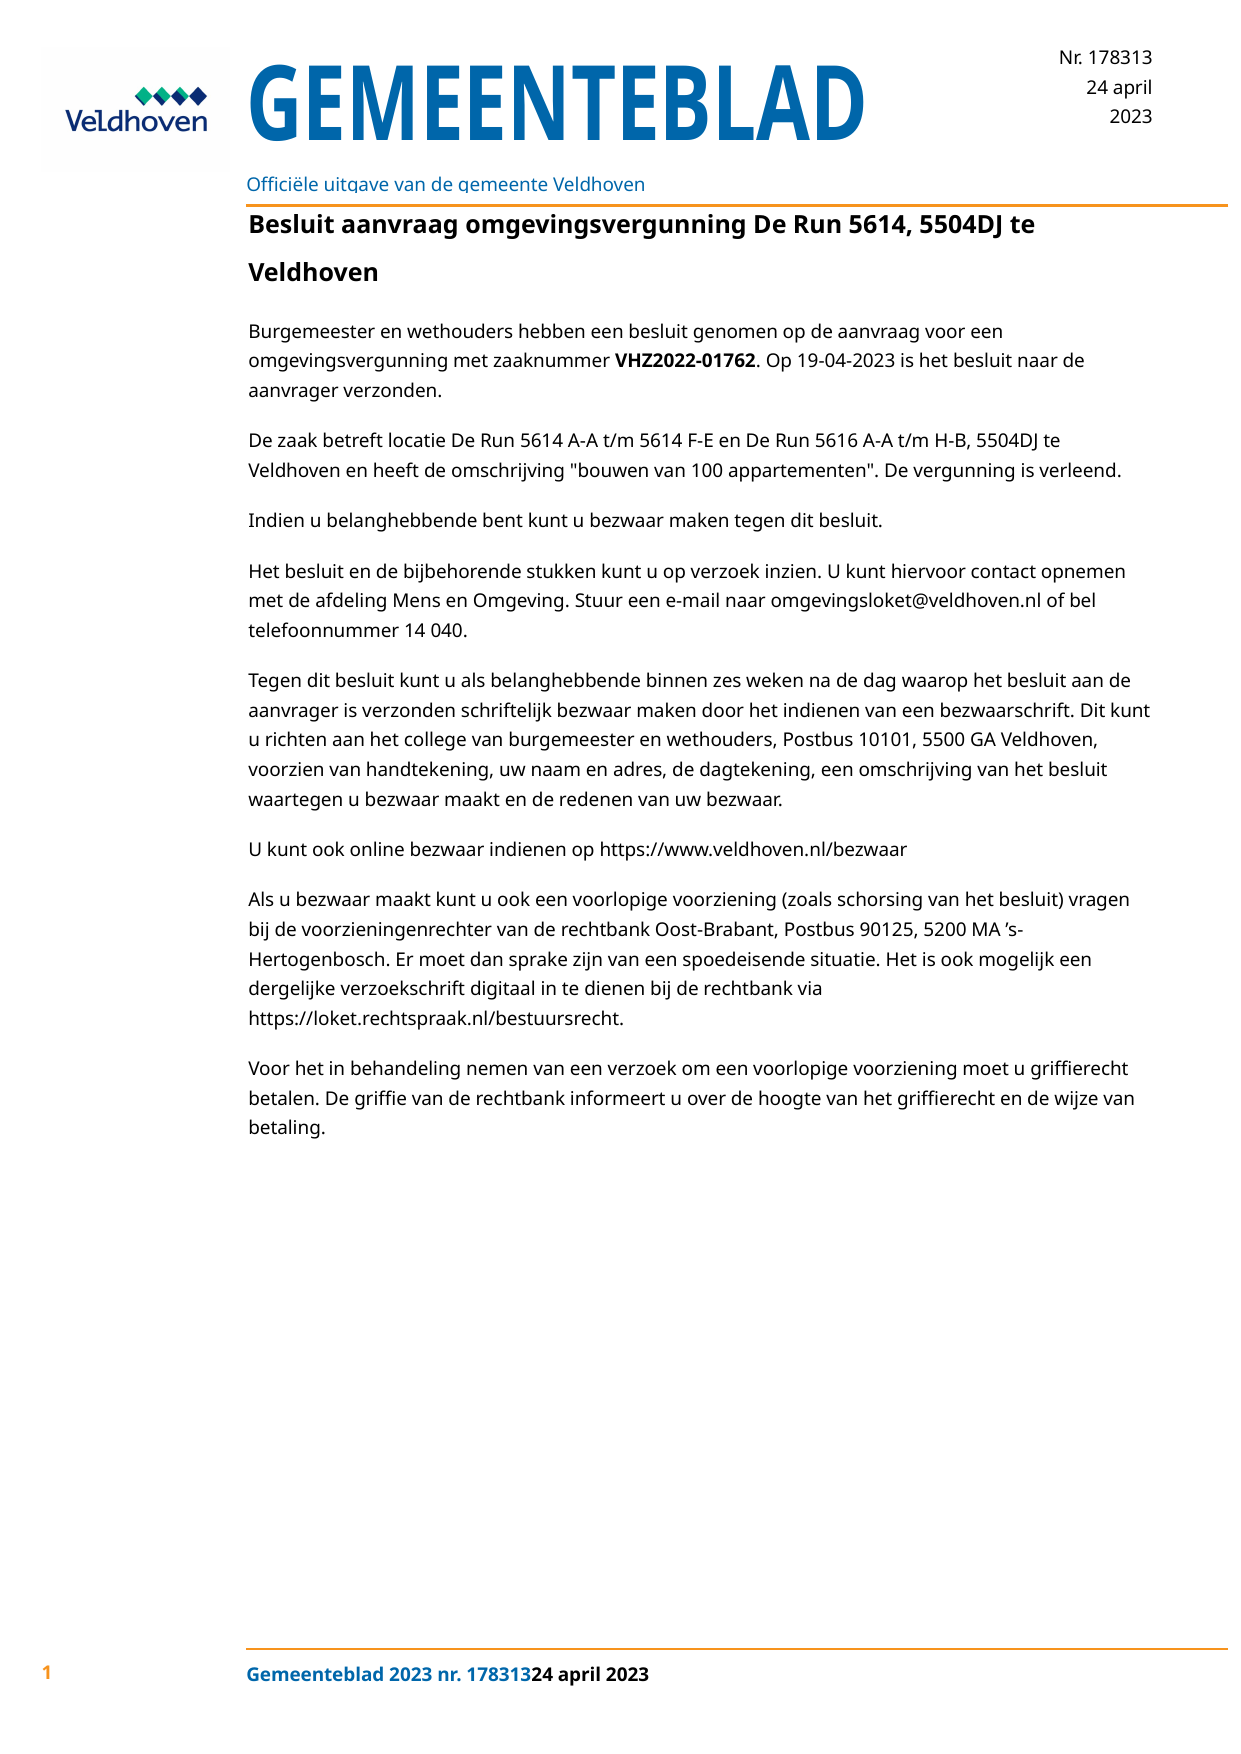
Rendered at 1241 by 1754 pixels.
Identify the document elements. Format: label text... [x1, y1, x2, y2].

text Indien u belanghebbende bent kunt u bezwaar maken tegen dit besluit. [248, 507, 1152, 533]
text Het besluit en de bijbehorende stukken kunt u op verzoek inzien. U kunt hiervoor contact opnemen met de afdeling Mens en Omgeving. Stuur een e-mail naar omgevingsloket@veldhoven.nl of bel telefoonnummer 14 040. [248, 558, 1152, 643]
text U kunt ook online bezwaar indienen op https://www.veldhoven.nl/bezwaar [248, 836, 1152, 862]
text Besluit aanvraag omgevingsvergunning De Run 5614, 5504DJ te Veldhoven [248, 207, 1152, 288]
text Tegen dit besluit kunt u als belanghebbende binnen zes weken na de dag waarop het besluit aan de aanvrager is verzonden schriftelijk bezwaar maken door het indienen van een bezwaarschrift. Dit kunt u richten aan het college van burgemeester en wethouders, Postbus 10101, 5500 GA Veldhoven, voorzien van handtekening, uw naam en adres, de dagtekening, een omschrijving van het besluit waartegen u bezwaar maakt en de redenen van uw bezwaar. [248, 667, 1152, 812]
text Voor het in behandeling nemen van een verzoek om een voorlopige voorziening moet u griffierecht betalen. De griffie van de rechtbank informeert u over de hoogte van het griffierecht en de wijze van betaling. [248, 1055, 1152, 1140]
text De zaak betreft locatie De Run 5614 A-A t/m 5614 F-E en De Run 5616 A-A t/m H-B, 5504DJ te Veldhoven en heeft de omschrijving "bouwen van 100 appartementen". De vergunning is verleend. [248, 427, 1152, 483]
picture [41, 47, 231, 172]
text Burgemeester en wethouders hebben een besluit genomen op de aanvraag voor een omgevingsvergunning met zaaknummer VHZ2022-01762. Op 19-04-2023 is het besluit naar de aanvrager verzonden. [248, 318, 1152, 403]
text Als u bezwaar maakt kunt u ook een voorlopige voorziening (zoals schorsing van het besluit) vragen bij de voorzieningenrechter van de rechtbank Oost-Brabant, Postbus 90125, 5200 MA ’s-Hertogenbosch. Er moet dan sprake zijn van een spoedeisende situatie. Het is ook mogelijk een dergelijke verzoekschrift digitaal in te dienen bij de rechtbank via https://loket.rechtspraak.nl/bestuursrecht. [248, 887, 1152, 1031]
